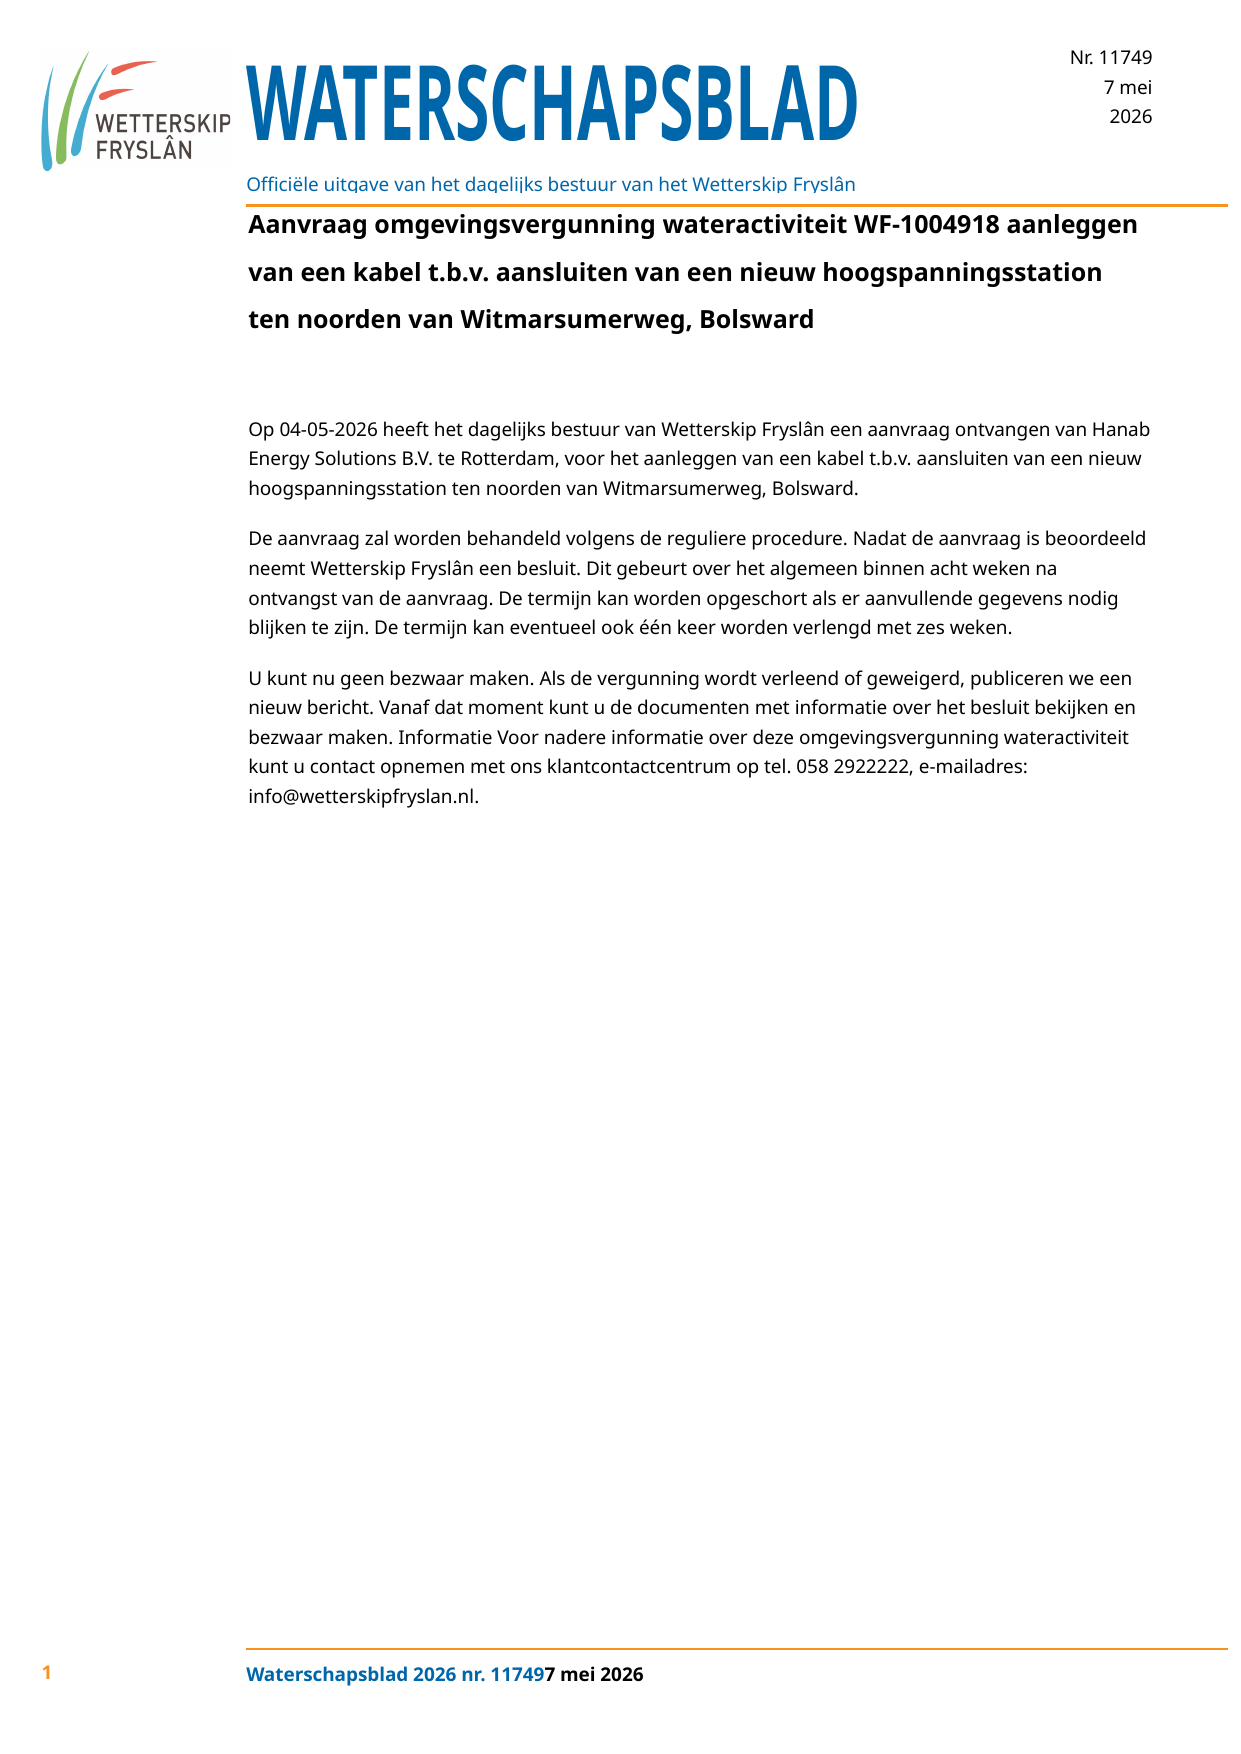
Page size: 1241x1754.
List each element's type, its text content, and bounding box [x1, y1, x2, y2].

text U kunt nu geen bezwaar maken. Als de vergunning wordt verleend of geweigerd, publiceren we een nieuw bericht. Vanaf dat moment kunt u de documenten met informatie over het besluit bekijken en bezwaar maken. Informatie Voor nadere informatie over deze omgevingsvergunning wateractiviteit kunt u contact opnemen met ons klantcontactcentrum op tel. 058 2922222, e-mailadres: info@wetterskipfryslan.nl. [248, 665, 1152, 809]
text Aanvraag omgevingsvergunning wateractiviteit WF-1004918 aanleggen van een kabel t.b.v. aansluiten van een nieuw hoogspanningsstation ten noorden van Witmarsumerweg, Bolsward [248, 207, 1152, 336]
text Op 04-05-2026 heeft het dagelijks bestuur van Wetterskip Fryslân een aanvraag ontvangen van Hanab Energy Solutions B.V. te Rotterdam, voor het aanleggen van een kabel t.b.v. aansluiten van een nieuw hoogspanningsstation ten noorden van Witmarsumerweg, Bolsward. [248, 416, 1152, 501]
text De aanvraag zal worden behandeld volgens de reguliere procedure. Nadat de aanvraag is beoordeeld neemt Wetterskip Fryslân een besluit. Dit gebeurt over het algemeen binnen acht weken na ontvangst van de aanvraag. De termijn kan worden opgeschort als er aanvullende gegevens nodig blijken te zijn. De termijn kan eventueel ook één keer worden verlengd met zes weken. [248, 526, 1152, 640]
picture [41, 47, 231, 172]
